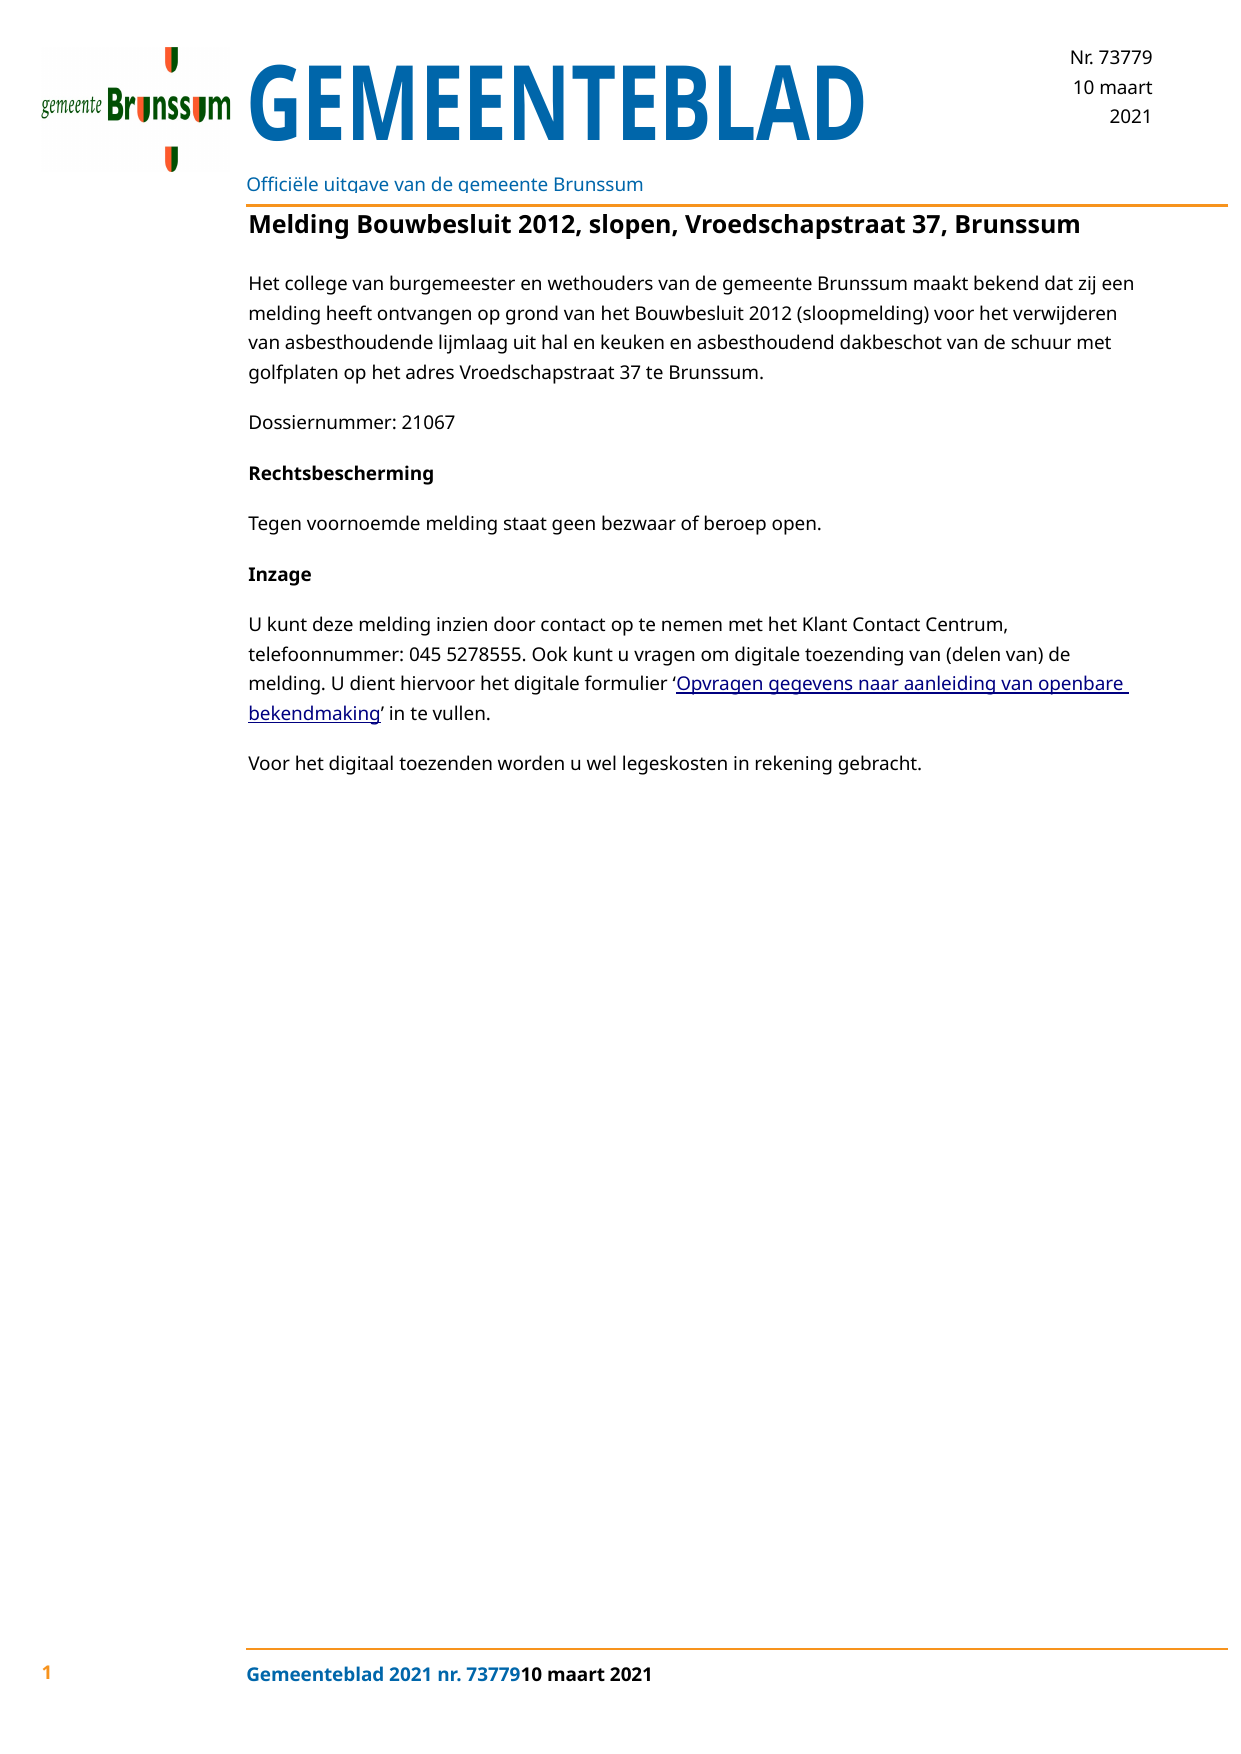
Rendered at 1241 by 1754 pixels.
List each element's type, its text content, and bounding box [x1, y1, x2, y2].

text Voor het digitaal toezenden worden u wel legeskosten in rekening gebracht. [248, 750, 1152, 776]
text Inzage [248, 561, 1152, 586]
text Rechtsbescherming [248, 460, 1152, 486]
text Het college van burgemeester en wethouders van de gemeente Brunssum maakt bekend dat zij een melding heeft ontvangen op grond van het Bouwbesluit 2012 (sloopmelding) voor het verwijderen van asbesthoudende lijmlaag uit hal en keuken en asbesthoudend dakbeschot van de schuur met golfplaten op het adres Vroedschapstraat 37 te Brunssum. [248, 270, 1152, 385]
text U kunt deze melding inzien door contact op te nemen met het Klant Contact Centrum, telefoonnummer: 045 5278555. Ook kunt u vragen om digitale toezending van (delen van) de melding. U dient hiervoor het digitale formulier ‘Opvragen gegevens naar aanleiding van openbare bekendmaking’ in te vullen. [248, 611, 1152, 726]
picture [41, 47, 231, 172]
text Tegen voornoemde melding staat geen bezwaar of beroep open. [248, 510, 1152, 536]
text Dossiernummer: 21067 [248, 409, 1152, 435]
text Melding Bouwbesluit 2012, slopen, Vroedschapstraat 37, Brunssum [248, 207, 1152, 241]
